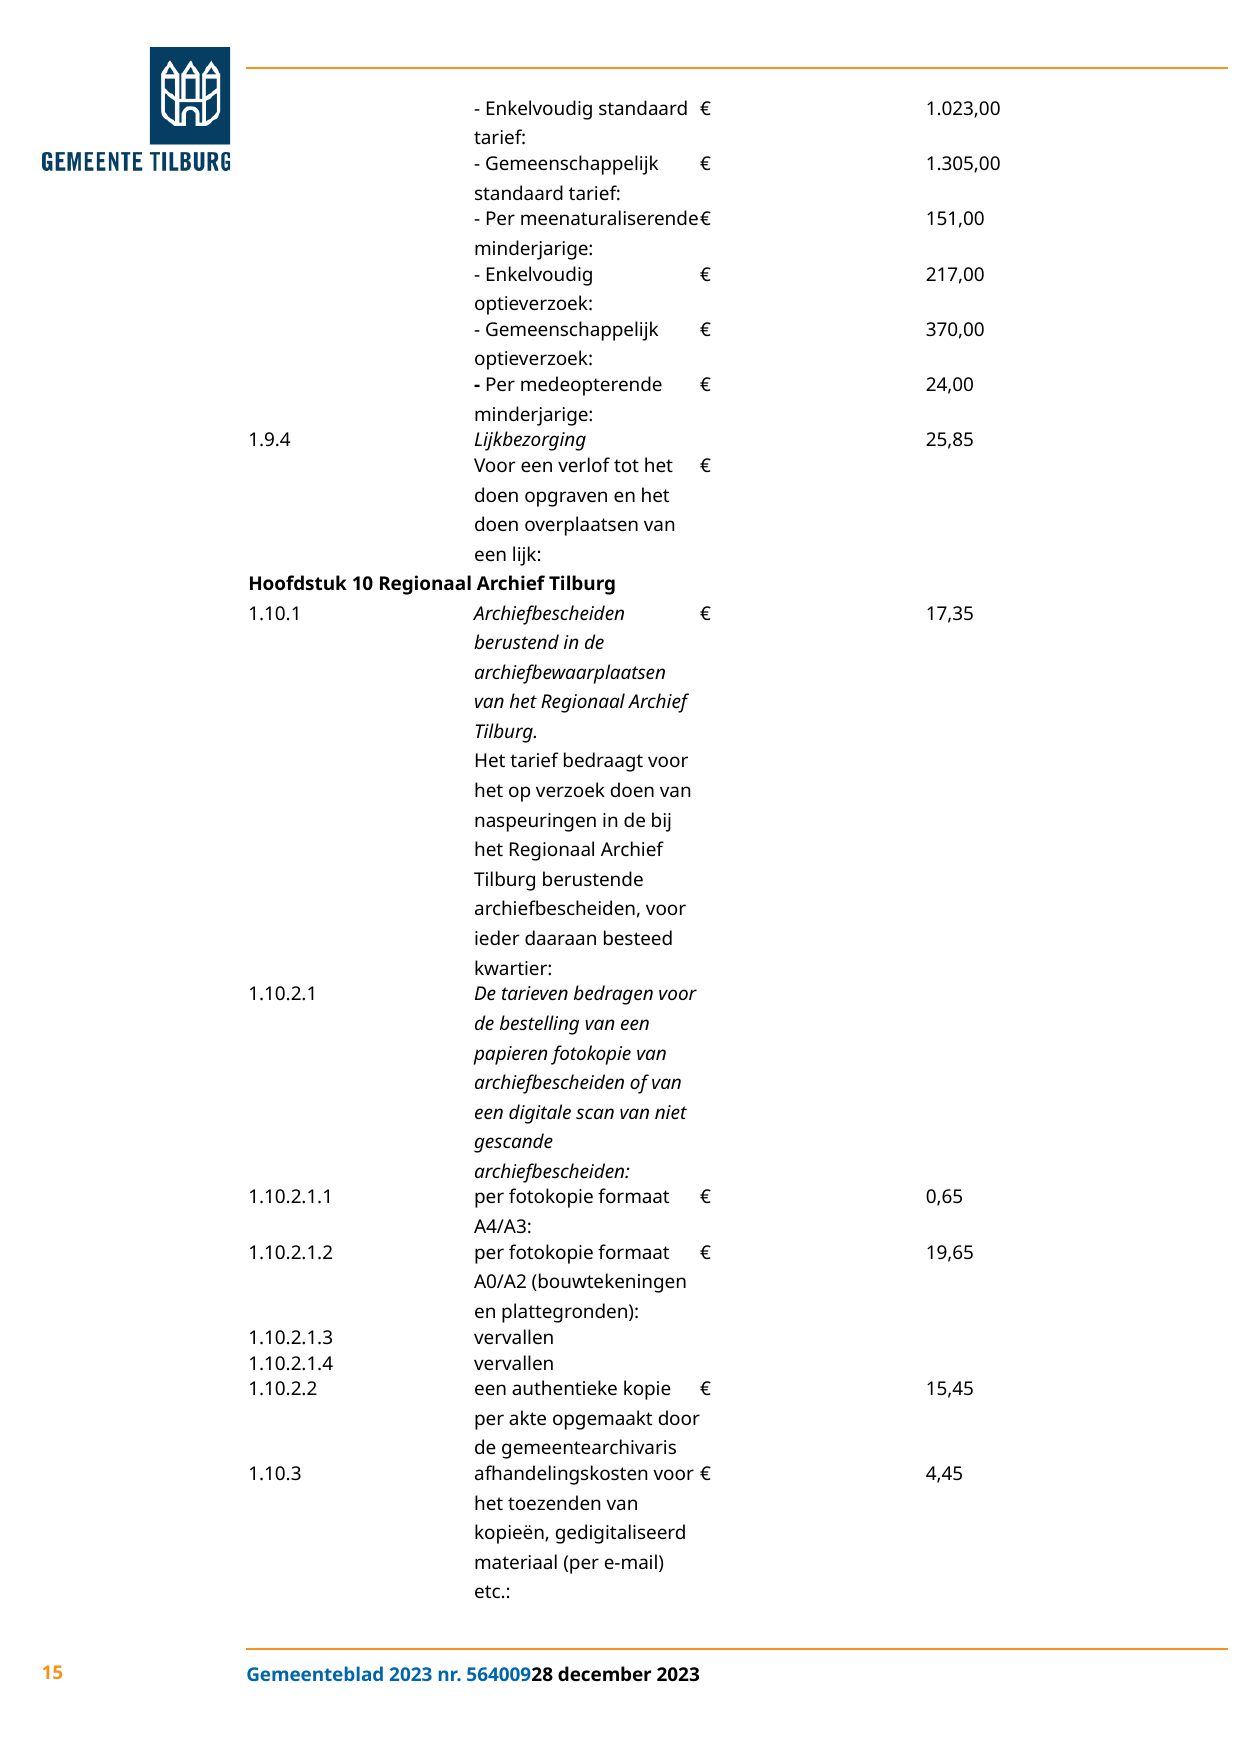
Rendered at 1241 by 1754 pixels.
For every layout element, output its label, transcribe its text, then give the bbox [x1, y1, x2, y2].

table_cell per fotokopie formaat A0/A2 (bouwtekeningen en plattegronden): [474, 1239, 700, 1324]
table_header Archiefbescheiden berustend in de archiefbewaarplaatsen van het Regionaal Archief Tilburg. Het tarief bedraagt voor het op verzoek doen van naspeuringen in de bij het Regionaal Archief Tilburg berustende archiefbescheiden, voor ieder daaraan besteed kwartier: [474, 600, 700, 981]
table_cell - Per meenaturaliserende minderjarige: [474, 205, 700, 261]
table_cell - Per medeopterende minderjarige: [474, 371, 700, 427]
table_cell Voor een verlof tot het doen opgraven en het doen overplaatsen van een lijk: [474, 453, 700, 567]
table_cell afhandelingskosten voor het toezenden van kopieën, gedigitaliseerd materiaal (per e-mail) etc.: [474, 1460, 700, 1604]
table_cell De tarieven bedragen voor de bestelling van een papieren fotokopie van archiefbescheiden of van een digitale scan van niet gescande archiefbescheiden: [474, 981, 700, 1184]
table_cell vervallen [474, 1350, 700, 1375]
table_cell € [700, 150, 926, 205]
table_cell vervallen [474, 1324, 700, 1350]
table_cell € [700, 1239, 926, 1324]
table_cell 1.10.2.2 [248, 1375, 474, 1460]
table_cell 1.023,00 [926, 95, 1152, 150]
table_cell - Gemeenschappelijk standaard tarief: [474, 150, 700, 205]
table_cell 0,65 [926, 1184, 1152, 1239]
table_cell € [700, 261, 926, 316]
table_cell 19,65 [926, 1239, 1152, 1324]
table_cell [248, 371, 474, 427]
text Hoofdstuk 10 Regionaal Archief Tilburg [248, 570, 1152, 596]
table_cell [248, 205, 474, 261]
table_cell 151,00 [926, 205, 1152, 261]
table_cell € [700, 1184, 926, 1239]
table_cell - Gemeenschappelijk optieverzoek: [474, 316, 700, 371]
table_cell 1.305,00 [926, 150, 1152, 205]
table_cell [926, 1350, 1152, 1375]
table_cell 1.9.4 [248, 427, 474, 567]
table_cell 24,00 [926, 371, 1152, 427]
table_cell € [700, 1375, 926, 1460]
table_header 17,35 [926, 600, 1152, 981]
table_cell [926, 981, 1152, 1184]
table_cell - Enkelvoudig optieverzoek: [474, 261, 700, 316]
table_cell 1.10.2.1.2 [248, 1239, 474, 1324]
table_cell 1.10.2.1.3 [248, 1324, 474, 1350]
table_cell [248, 150, 474, 205]
table_header 1.10.1 [248, 600, 474, 981]
table_cell [248, 95, 474, 150]
table_cell [248, 261, 474, 316]
table_cell 1.10.3 [248, 1460, 474, 1604]
table_header € [700, 600, 926, 981]
table_cell 1.10.2.1 [248, 981, 474, 1184]
table_cell 217,00 [926, 261, 1152, 316]
table_cell € [700, 453, 926, 567]
table_cell 370,00 [926, 316, 1152, 371]
table_cell [926, 1324, 1152, 1350]
table_cell 1.10.2.1.4 [248, 1350, 474, 1375]
table_cell € [700, 205, 926, 261]
table_cell - Enkelvoudig standaard tarief: [474, 95, 700, 150]
table_cell € [700, 371, 926, 427]
table_cell [700, 427, 926, 452]
table_cell [700, 1324, 926, 1350]
table_cell 15,45 [926, 1375, 1152, 1460]
table_cell [248, 316, 474, 371]
table_cell € [700, 95, 926, 150]
table_cell 4,45 [926, 1460, 1152, 1604]
table_cell per fotokopie formaat A4/A3: [474, 1184, 700, 1239]
table_cell 1.10.2.1.1 [248, 1184, 474, 1239]
table_cell een authentieke kopie per akte opgemaakt door de gemeentearchivaris [474, 1375, 700, 1460]
table_cell 25,85 [926, 427, 1152, 567]
table_cell € [700, 316, 926, 371]
picture [41, 47, 231, 172]
table_cell Lijkbezorging [474, 427, 700, 452]
table_cell [700, 1350, 926, 1375]
table_cell € [700, 1460, 926, 1604]
table_cell [700, 981, 926, 1184]
